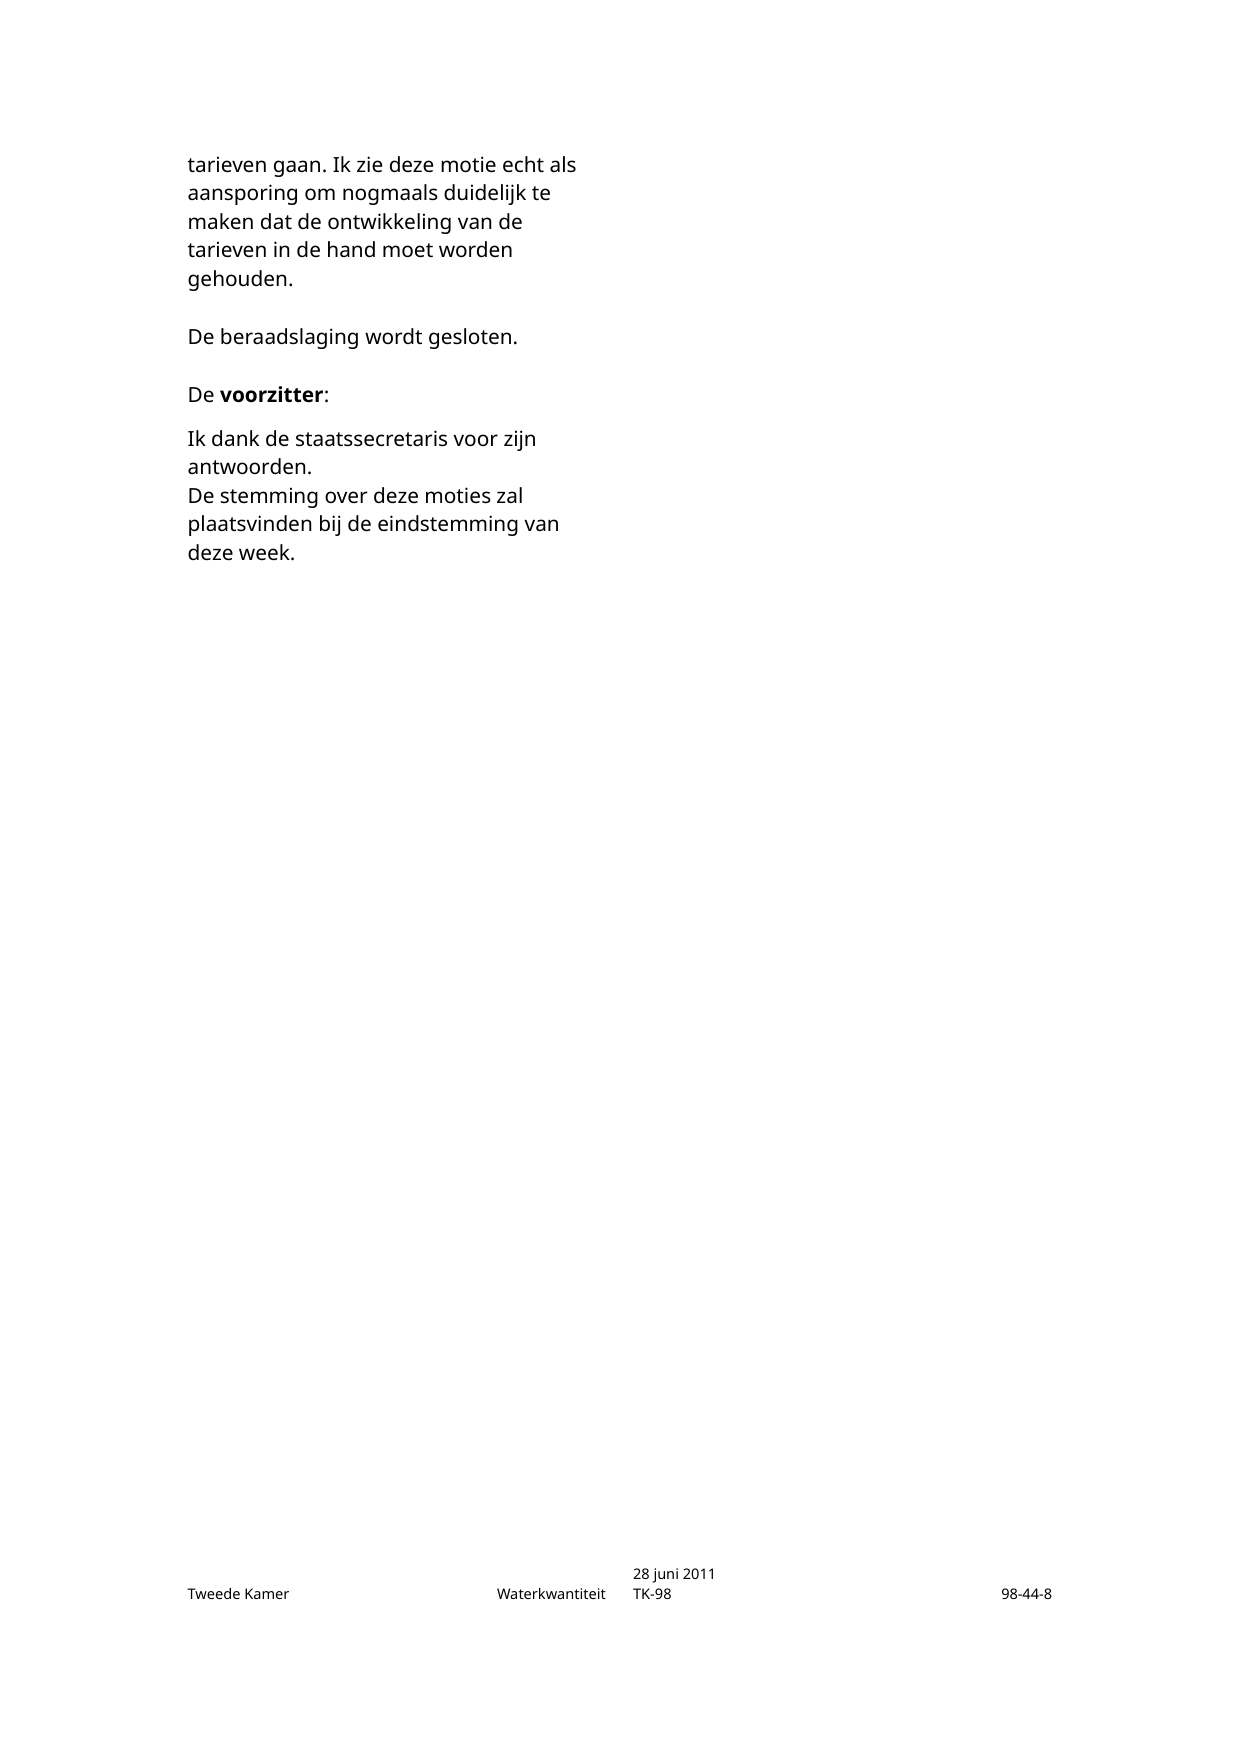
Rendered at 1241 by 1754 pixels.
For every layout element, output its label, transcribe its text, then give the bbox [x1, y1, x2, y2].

text tarieven gaan. Ik zie deze motie echt als aansporing om nogmaals duidelijk te maken dat de ontwikkeling van de tarieven in de hand moet worden gehouden. [187, 150, 605, 292]
text De stemming over deze moties zal plaatsvinden bij de eindstemming van deze week. [187, 481, 605, 566]
text Ik dank de staatssecretaris voor zijn antwoorden. [187, 424, 605, 481]
text De beraadslaging wordt gesloten. [187, 322, 605, 351]
text De voorzitter: [187, 381, 605, 409]
